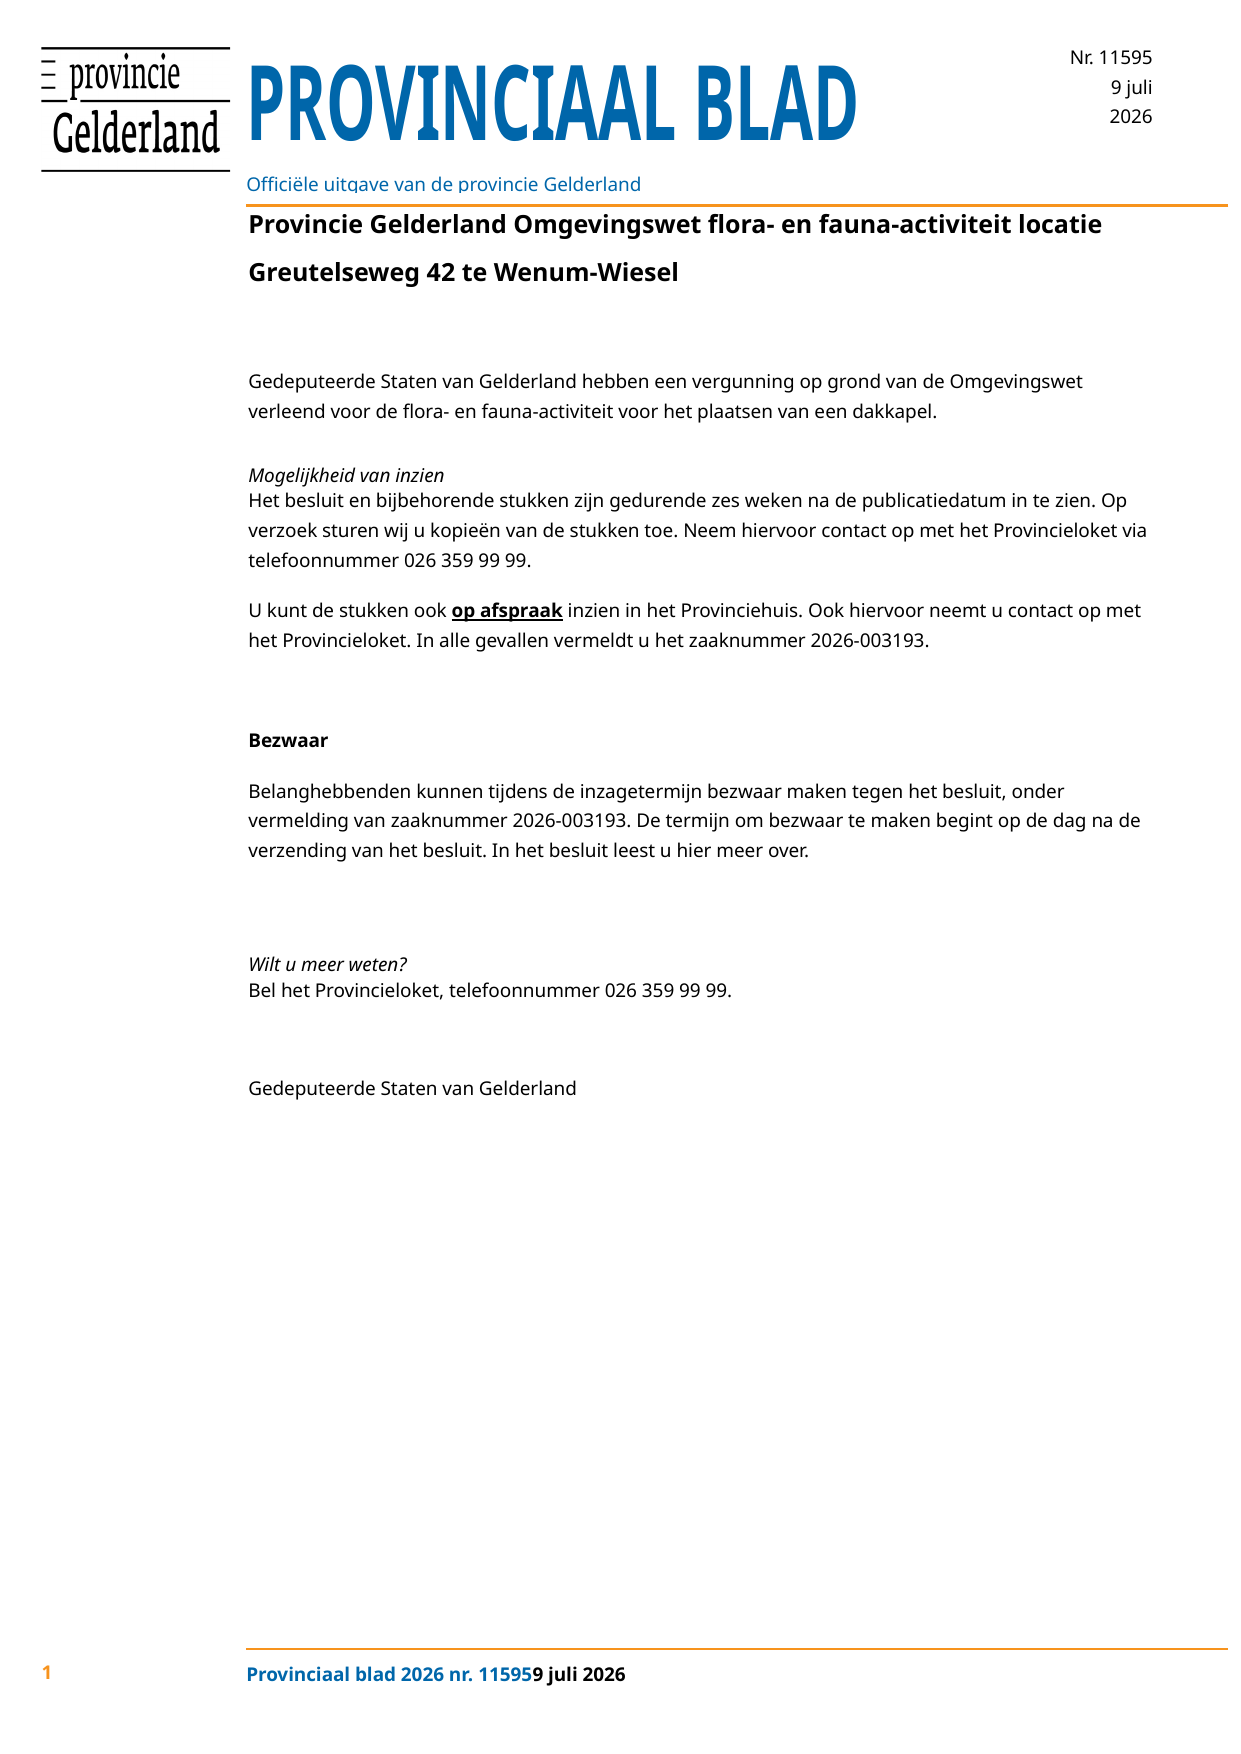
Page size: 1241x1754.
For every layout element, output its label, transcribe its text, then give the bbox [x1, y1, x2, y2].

text Belanghebbenden kunnen tijdens de inzagetermijn bezwaar maken tegen het besluit, onder vermelding van zaaknummer 2026-003193. De termijn om bezwaar te maken begint op de dag na de verzending van het besluit. In het besluit leest u hier meer over. [248, 778, 1152, 863]
picture [41, 47, 231, 172]
text Mogelijkheid van inzien [248, 462, 1152, 488]
text Wilt u meer weten? [248, 952, 1152, 977]
text U kunt de stukken ook op afspraak inzien in het Provinciehuis. Ook hiervoor neemt u contact op met het Provincieloket. In alle gevallen vermeldt u het zaaknummer 2026-003193. [248, 597, 1152, 652]
text Het besluit en bijbehorende stukken zijn gedurende zes weken na de publicatiedatum in te zien. Op verzoek sturen wij u kopieën van de stukken toe. Neem hiervoor contact op met het Provincieloket via telefoonnummer 026 359 99 99. [248, 488, 1152, 572]
text Bezwaar [248, 728, 1152, 753]
text Gedeputeerde Staten van Gelderland hebben een vergunning op grond van de Omgevingswet verleend voor de flora- en fauna-activiteit voor het plaatsen van een dakkapel. [248, 368, 1152, 424]
text Gedeputeerde Staten van Gelderland [248, 1076, 1152, 1101]
text Provincie Gelderland Omgevingswet flora- en fauna-activiteit locatie Greutelseweg 42 te Wenum-Wiesel [248, 207, 1152, 288]
text Bel het Provincieloket, telefoonnummer 026 359 99 99. [248, 977, 1152, 1003]
